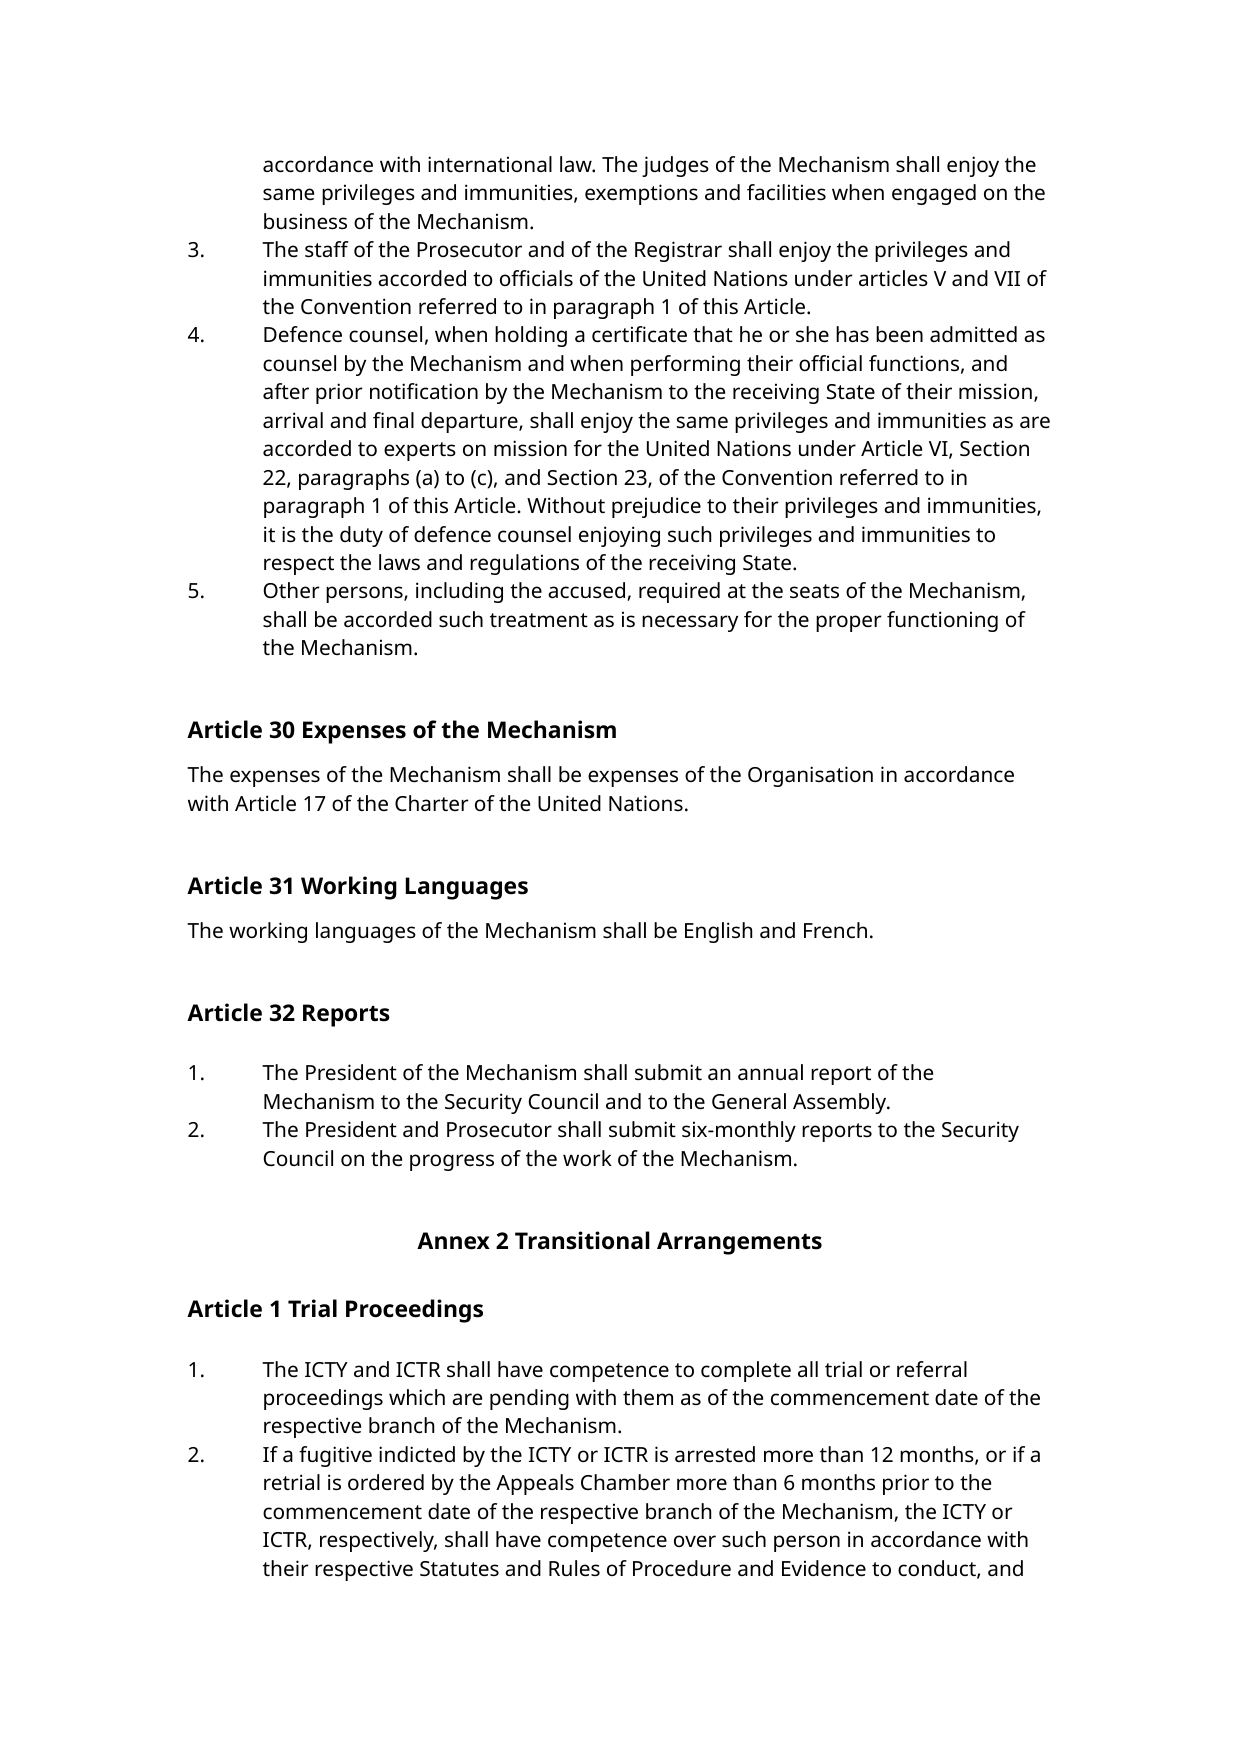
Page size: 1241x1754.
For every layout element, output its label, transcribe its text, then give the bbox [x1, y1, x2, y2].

subtitle Article 30 Expenses of the Mechanism [187, 714, 1053, 746]
list The President of the Mechanism shall submit an annual report of the Mechanism to the Security Council and to the General Assembly. [187, 1058, 1053, 1115]
list The staff of the Prosecutor and of the Registrar shall enjoy the privileges and immunities accorded to officials of the United Nations under articles V and VII of the Convention referred to in paragraph 1 of this Article. [187, 235, 1053, 321]
list accordance with international law. The judges of the Mechanism shall enjoy the same privileges and immunities, exemptions and facilities when engaged on the business of the Mechanism. [187, 150, 1053, 235]
text The working languages of the Mechanism shall be English and French. [187, 916, 1053, 945]
list If a fugitive indicted by the ICTY or ICTR is arrested more than 12 months, or if a retrial is ordered by the Appeals Chamber more than 6 months prior to the commencement date of the respective branch of the Mechanism, the ICTY or ICTR, respectively, shall have competence over such person in accordance with their respective Statutes and Rules of Procedure and Evidence to conduct, and [187, 1440, 1053, 1582]
list The ICTY and ICTR shall have competence to complete all trial or referral proceedings which are pending with them as of the commencement date of the respective branch of the Mechanism. [187, 1355, 1053, 1440]
subtitle Annex 2 Transitional Arrangements [187, 1225, 1053, 1256]
list The President and Prosecutor shall submit six-monthly reports to the Security Council on the progress of the work of the Mechanism. [187, 1115, 1053, 1172]
list Other persons, including the accused, required at the seats of the Mechanism, shall be accorded such treatment as is necessary for the proper functioning of the Mechanism. [187, 577, 1053, 662]
subtitle Article 1 Trial Proceedings [187, 1293, 1053, 1325]
text The expenses of the Mechanism shall be expenses of the Organisation in accordance with Article 17 of the Charter of the United Nations. [187, 761, 1053, 817]
subtitle Article 32 Reports [187, 997, 1053, 1028]
list Defence counsel, when holding a certificate that he or she has been admitted as counsel by the Mechanism and when performing their official functions, and after prior notification by the Mechanism to the receiving State of their mission, arrival and final departure, shall enjoy the same privileges and immunities as are accorded to experts on mission for the United Nations under Article VI, Section 22, paragraphs (a) to (c), and Section 23, of the Convention referred to in paragraph 1 of this Article. Without prejudice to their privileges and immunities, it is the duty of defence counsel enjoying such privileges and immunities to respect the laws and regulations of the receiving State. [187, 321, 1053, 577]
subtitle Article 31 Working Languages [187, 870, 1053, 901]
